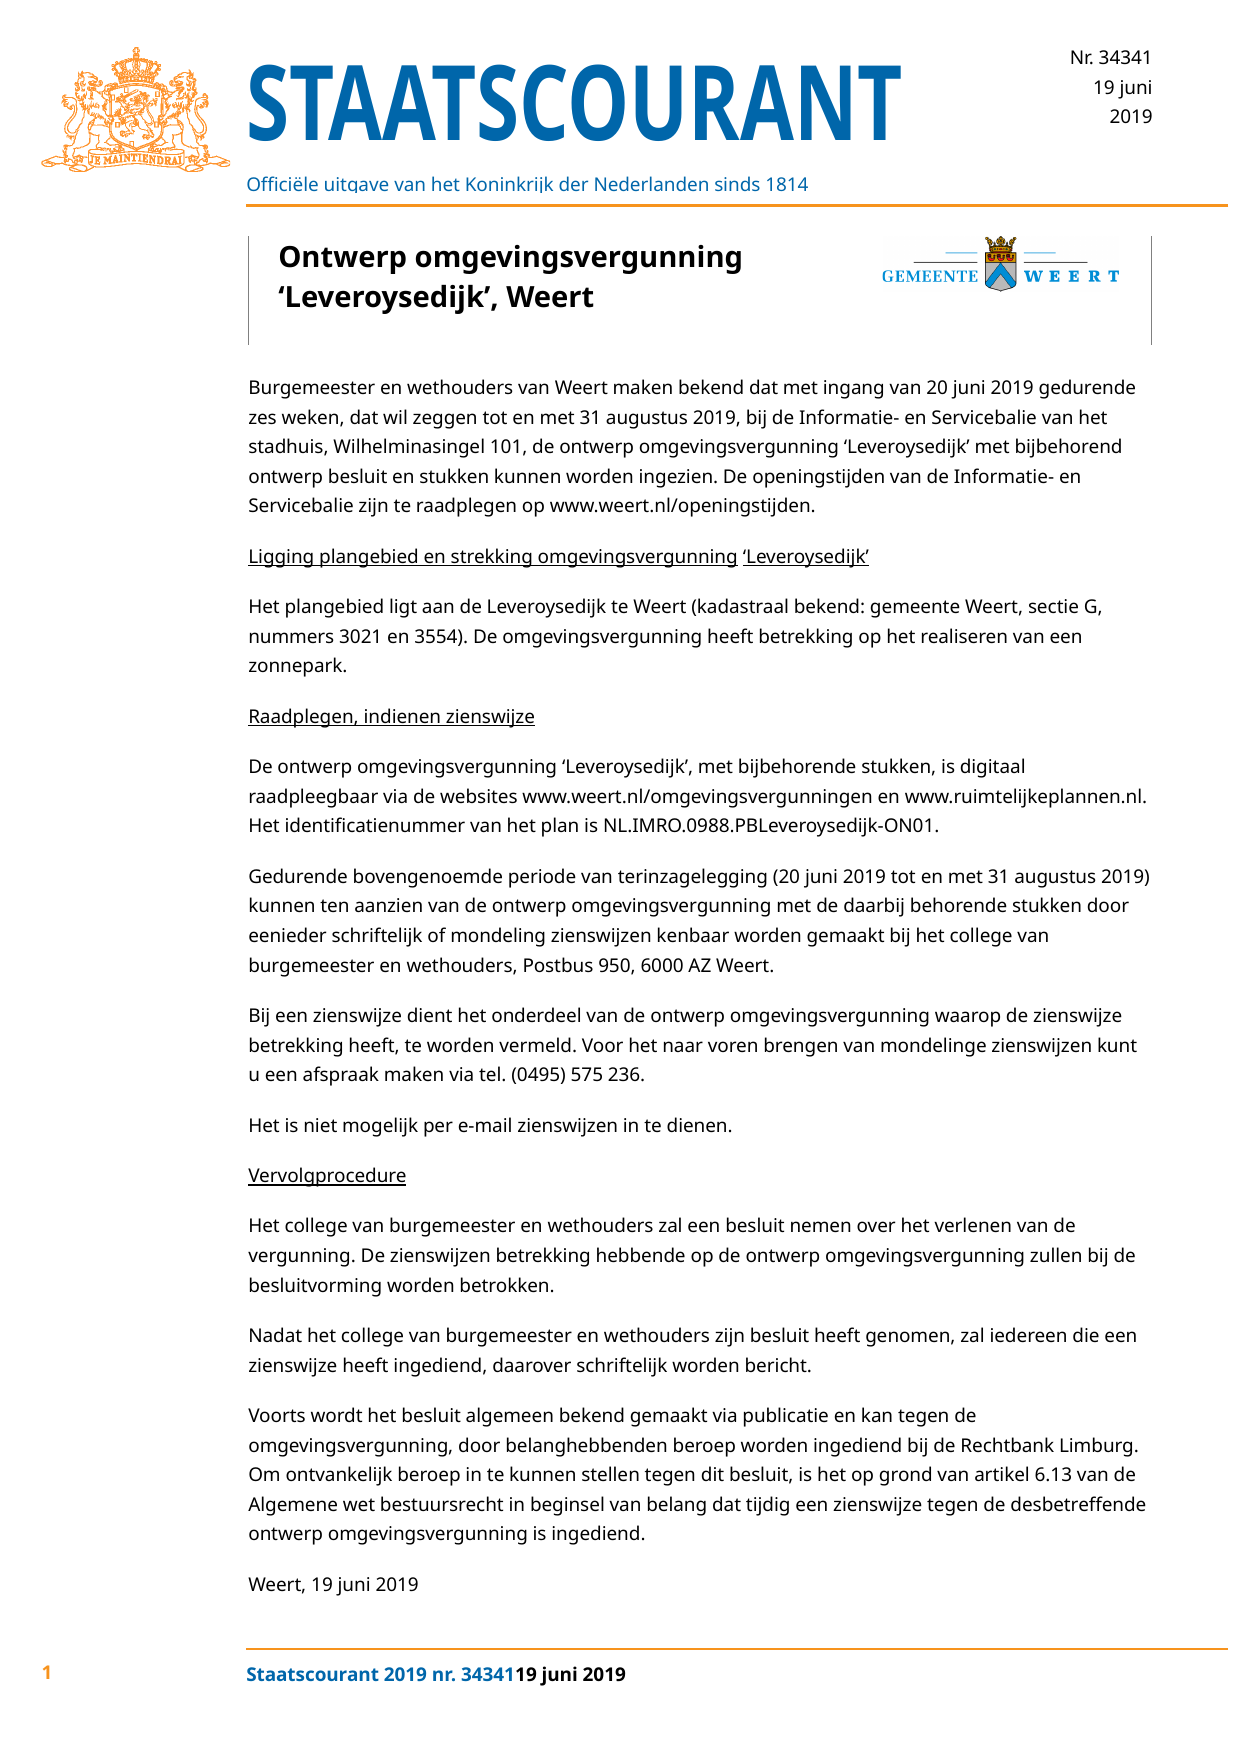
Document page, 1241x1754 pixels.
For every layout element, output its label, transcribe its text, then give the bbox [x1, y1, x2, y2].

text Het college van burgemeester en wethouders zal een besluit nemen over het verlenen van de vergunning. De zienswijzen betrekking hebbende op de ontwerp omgevingsvergunning zullen bij de besluitvorming worden betrokken. [248, 1213, 1152, 1297]
table_header Ontwerp omgevingsvergunning ‘Leveroysedijk’, Weert [249, 236, 850, 345]
text Het is niet mogelijk per e-mail zienswijzen in te dienen. [248, 1112, 1152, 1137]
text De ontwerp omgevingsvergunning ‘Leveroysedijk’, met bijbehorende stukken, is digitaal raadpleegbaar via de websites www.weert.nl/omgevingsvergunningen en www.ruimtelijkeplannen.nl. Het identificatienummer van het plan is NL.IMRO.0988.PBLeveroysedijk-ON01. [248, 753, 1152, 838]
text Raadplegen, indienen zienswijze [248, 703, 1152, 729]
text Voorts wordt het besluit algemeen bekend gemaakt via publicatie en kan tegen de omgevingsvergunning, door belanghebbenden beroep worden ingediend bij de Rechtbank Limburg. Om ontvankelijk beroep in te kunnen stellen tegen dit besluit, is het op grond van artikel 6.13 van de Algemene wet bestuursrecht in beginsel van belang dat tijdig een zienswijze tegen de desbetreffende ontwerp omgevingsvergunning is ingediend. [248, 1402, 1152, 1546]
text Nadat het college van burgemeester en wethouders zijn besluit heeft genomen, zal iedereen die een zienswijze heeft ingediend, daarover schriftelijk worden bericht. [248, 1322, 1152, 1377]
text Weert, 19 juni 2019 [248, 1571, 1152, 1597]
text Bij een zienswijze dient het onderdeel van de ontwerp omgevingsvergunning waarop de zienswijze betrekking heeft, te worden vermeld. Voor het naar voren brengen van mondelinge zienswijzen kunt u een afspraak maken via tel. (0495) 575 236. [248, 1002, 1152, 1087]
text Burgemeester en wethouders van Weert maken bekend dat met ingang van 20 juni 2019 gedurende zes weken, dat wil zeggen tot en met 31 augustus 2019, bij de Informatie- en Servicebalie van het stadhuis, Wilhelminasingel 101, de ontwerp omgevingsvergunning ‘Leveroysedijk’ met bijbehorend ontwerp besluit en stukken kunnen worden ingezien. De openingstijden van de Informatie- en Servicebalie zijn te raadplegen op www.weert.nl/openingstijden. [248, 374, 1152, 518]
table_header [850, 236, 1151, 345]
text Vervolgprocedure [248, 1162, 1152, 1188]
text Gedurende bovengenoemde periode van terinzagelegging (20 juni 2019 tot en met 31 augustus 2019) kunnen ten aanzien van de ontwerp omgevingsvergunning met de daarbij behorende stukken door eenieder schriftelijk of mondeling zienswijzen kenbaar worden gemaakt bij het college van burgemeester en wethouders, Postbus 950, 6000 AZ Weert. [248, 863, 1152, 977]
text Ligging plangebied en strekking omgevingsvergunning ‘Leveroysedijk’ [248, 543, 1152, 569]
text Het plangebied ligt aan de Leveroysedijk te Weert (kadastraal bekend: gemeente Weert, sectie G, nummers 3021 en 3554). De omgevingsvergunning heeft betrekking op het realiseren van een zonnepark. [248, 593, 1152, 678]
picture [882, 236, 1119, 292]
picture [41, 47, 231, 172]
